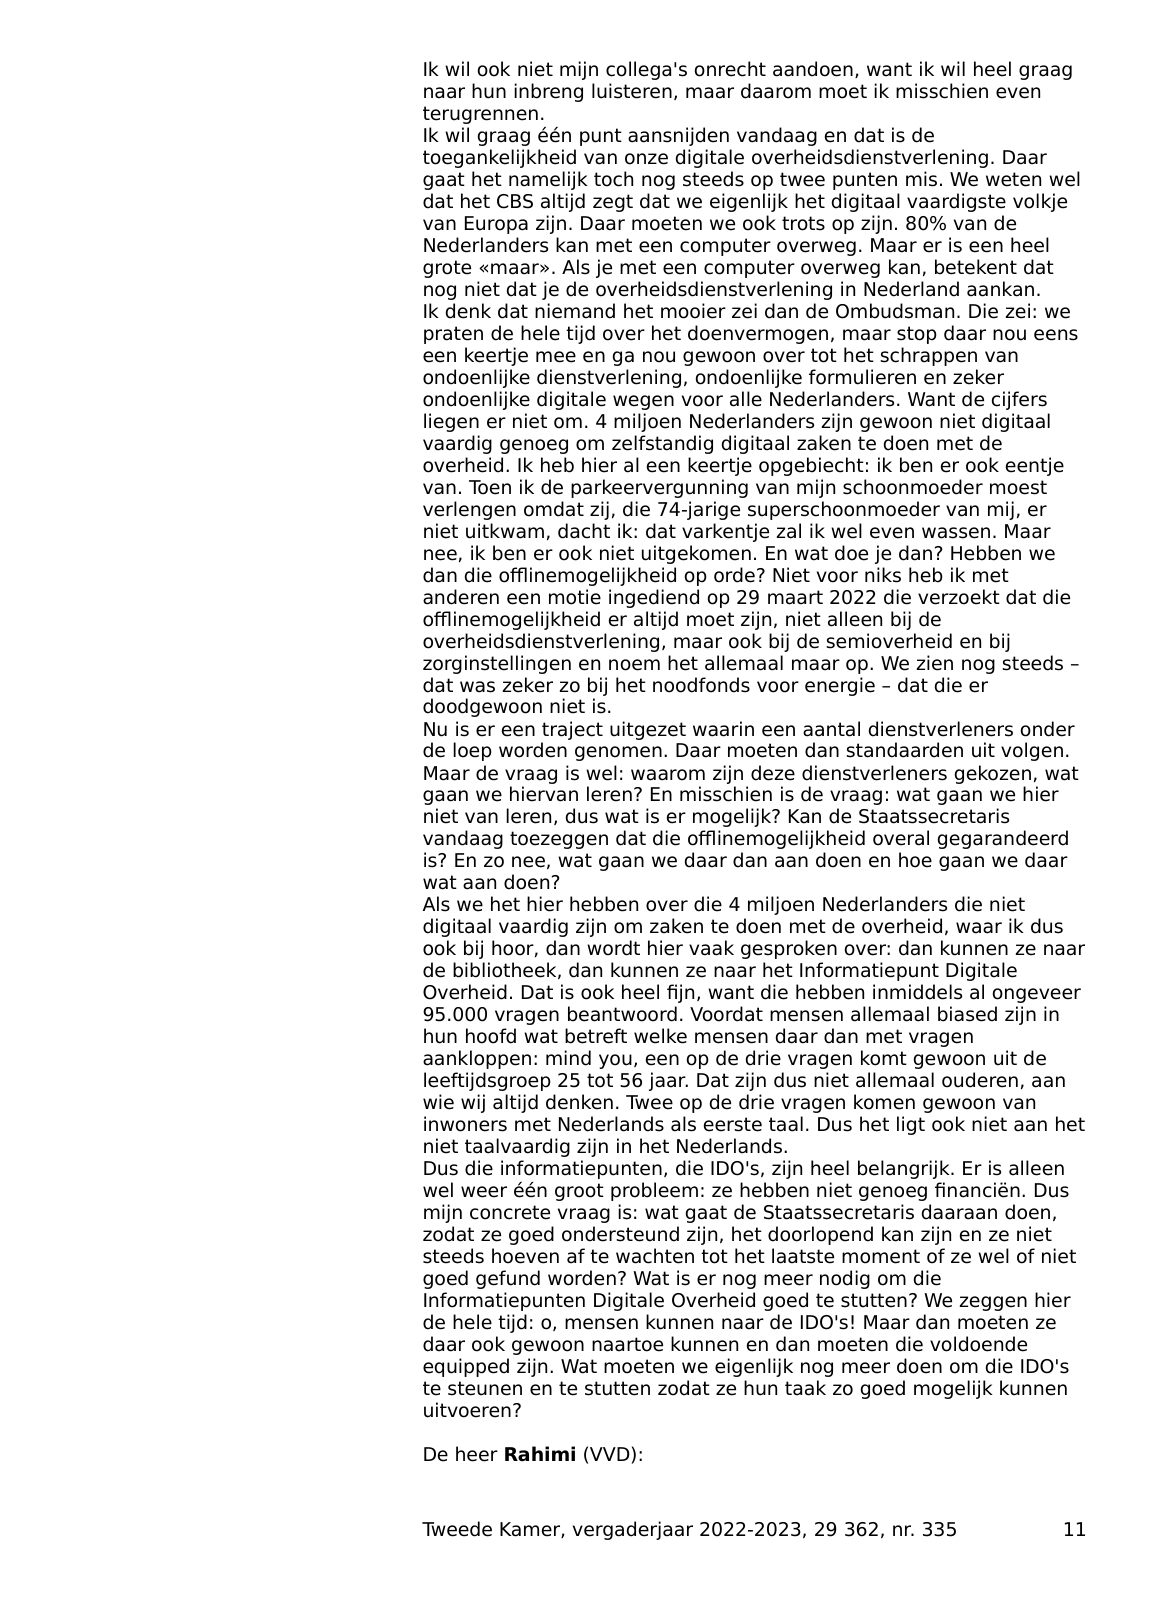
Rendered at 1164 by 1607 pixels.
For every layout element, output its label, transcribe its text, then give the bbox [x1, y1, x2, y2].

text Ik wil graag één punt aansnijden vandaag en dat is de toegankelijkheid van onze digitale overheidsdienstverlening. Daar gaat het namelijk toch nog steeds op twee punten mis. We weten wel dat het CBS altijd zegt dat we eigenlijk het digitaal vaardigste volkje van Europa zijn. Daar moeten we ook trots op zijn. 80% van de Nederlanders kan met een computer overweg. Maar er is een heel grote «maar». Als je met een computer overweg kan, betekent dat nog niet dat je de overheidsdienstverlening in Nederland aankan. [422, 125, 1087, 301]
text Dus die informatiepunten, die IDO's, zijn heel belangrijk. Er is alleen wel weer één groot probleem: ze hebben niet genoeg financiën. Dus mijn concrete vraag is: wat gaat de Staatssecretaris daaraan doen, zodat ze goed ondersteund zijn, het doorlopend kan zijn en ze niet steeds hoeven af te wachten tot het laatste moment of ze wel of niet goed gefund worden? Wat is er nog meer nodig om die Informatiepunten Digitale Overheid goed te stutten? We zeggen hier de hele tijd: o, mensen kunnen naar de IDO's! Maar dan moeten ze daar ook gewoon naartoe kunnen en dan moeten die voldoende equipped zijn. Wat moeten we eigenlijk nog meer doen om die IDO's te steunen en te stutten zodat ze hun taak zo goed mogelijk kunnen uitvoeren? [422, 1158, 1087, 1422]
text Nu is er een traject uitgezet waarin een aantal dienstverleners onder de loep worden genomen. Daar moeten dan standaarden uit volgen. Maar de vraag is wel: waarom zijn deze dienstverleners gekozen, wat gaan we hiervan leren? En misschien is de vraag: wat gaan we hier niet van leren, dus wat is er mogelijk? Kan de Staatssecretaris vandaag toezeggen dat die offlinemogelijkheid overal gegarandeerd is? En zo nee, wat gaan we daar dan aan doen en hoe gaan we daar wat aan doen? [422, 718, 1087, 894]
text Als we het hier hebben over die 4 miljoen Nederlanders die niet digitaal vaardig zijn om zaken te doen met de overheid, waar ik dus ook bij hoor, dan wordt hier vaak gesproken over: dan kunnen ze naar de bibliotheek, dan kunnen ze naar het Informatiepunt Digitale Overheid. Dat is ook heel fijn, want die hebben inmiddels al ongeveer 95.000 vragen beantwoord. Voordat mensen allemaal biased zijn in hun hoofd wat betreft welke mensen daar dan met vragen aankloppen: mind you, een op de drie vragen komt gewoon uit de leeftijdsgroep 25 tot 56 jaar. Dat zijn dus niet allemaal ouderen, aan wie wij altijd denken. Twee op de drie vragen komen gewoon van inwoners met Nederlands als eerste taal. Dus het ligt ook niet aan het niet taalvaardig zijn in het Nederlands. [422, 894, 1087, 1158]
text Ik denk dat niemand het mooier zei dan de Ombudsman. Die zei: we praten de hele tijd over het doenvermogen, maar stop daar nou eens een keertje mee en ga nou gewoon over tot het schrappen van ondoenlijke dienstverlening, ondoenlijke formulieren en zeker ondoenlijke digitale wegen voor alle Nederlanders. Want de cijfers liegen er niet om. 4 miljoen Nederlanders zijn gewoon niet digitaal vaardig genoeg om zelfstandig digitaal zaken te doen met de overheid. Ik heb hier al een keertje opgebiecht: ik ben er ook eentje van. Toen ik de parkeervergunning van mijn schoonmoeder moest verlengen omdat zij, die 74-jarige superschoonmoeder van mij, er niet uitkwam, dacht ik: dat varkentje zal ik wel even wassen. Maar nee, ik ben er ook niet uitgekomen. En wat doe je dan? Hebben we dan die offlinemogelijkheid op orde? Niet voor niks heb ik met anderen een motie ingediend op 29 maart 2022 die verzoekt dat die offlinemogelijkheid er altijd moet zijn, niet alleen bij de overheidsdienstverlening, maar ook bij de semioverheid en bij zorginstellingen en noem het allemaal maar op. We zien nog steeds – dat was zeker zo bij het noodfonds voor energie – dat die er doodgewoon niet is. [422, 301, 1087, 718]
text De heer Rahimi (VVD): [422, 1444, 1087, 1466]
text Ik wil ook niet mijn collega's onrecht aandoen, want ik wil heel graag naar hun inbreng luisteren, maar daarom moet ik misschien even terugrennen. [422, 59, 1087, 125]
